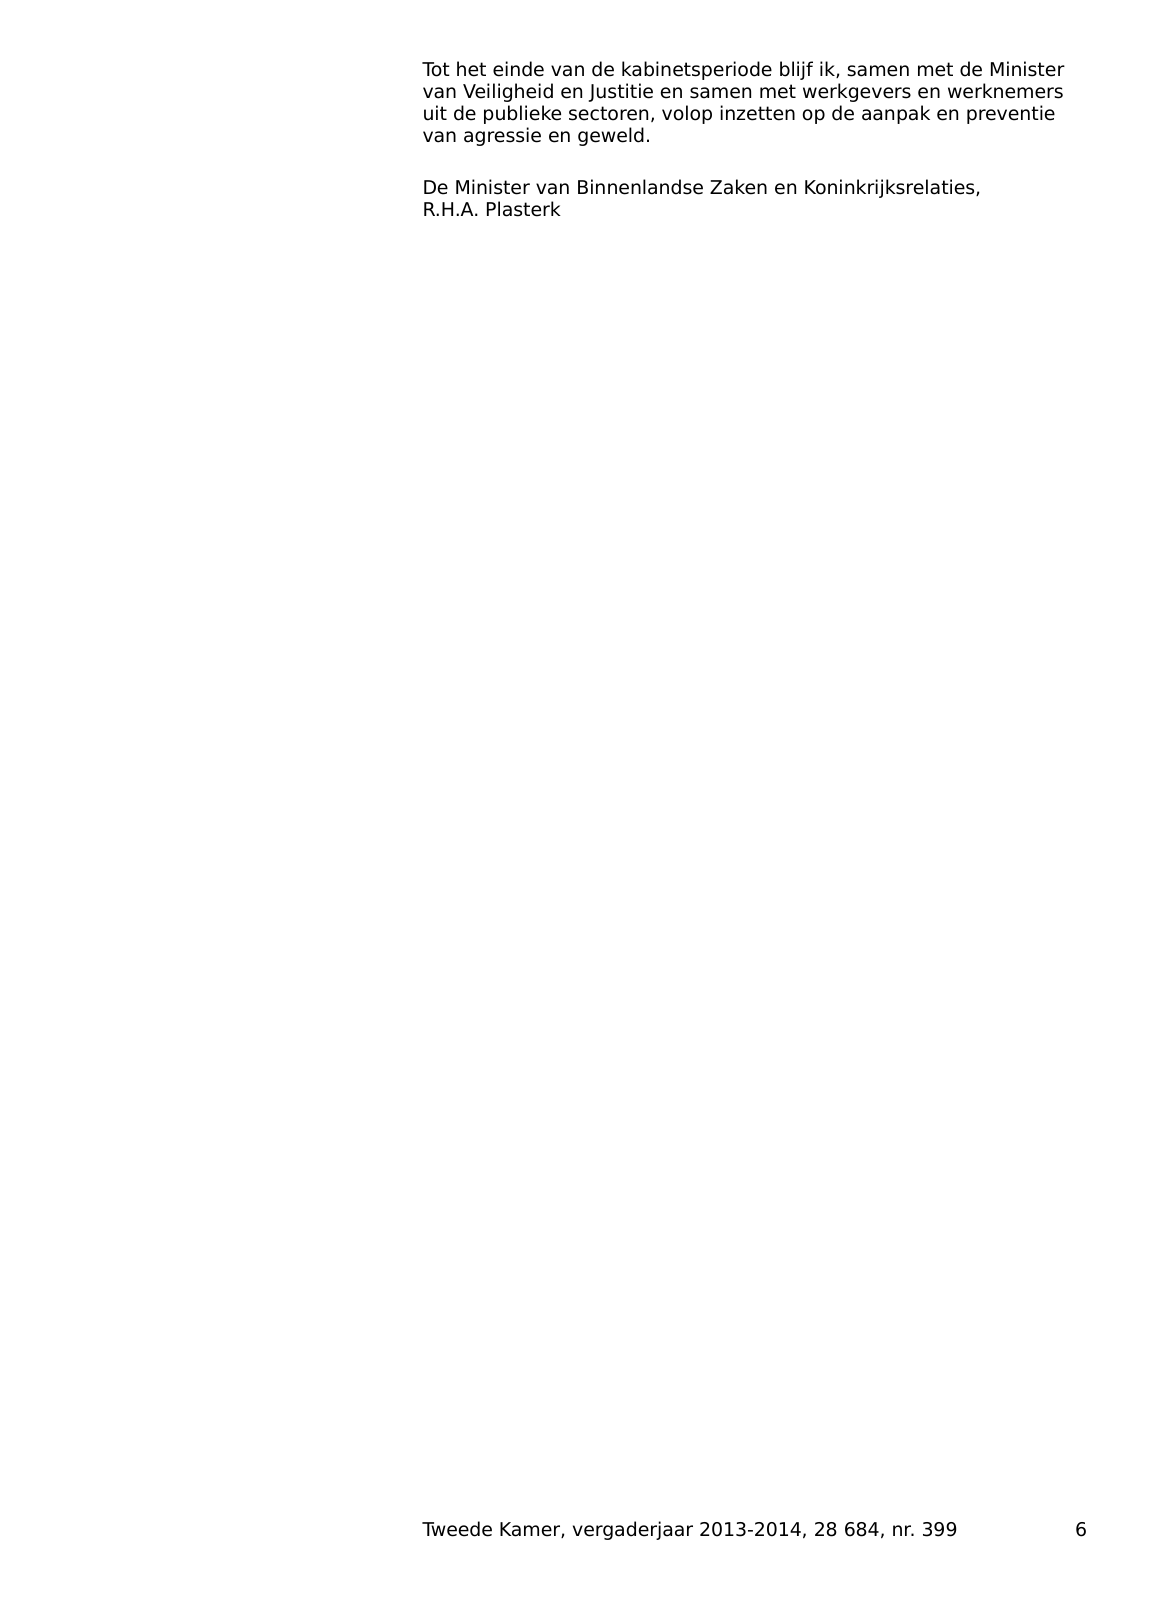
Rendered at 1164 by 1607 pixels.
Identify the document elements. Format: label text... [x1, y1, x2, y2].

text Tot het einde van de kabinetsperiode blijf ik, samen met de Minister van Veiligheid en Justitie en samen met werkgevers en werknemers uit de publieke sectoren, volop inzetten op de aanpak en preventie van agressie en geweld. [422, 59, 1087, 147]
text De Minister van Binnenlandse Zaken en Koninkrijksrelaties, R.H.A. Plasterk [422, 177, 1087, 221]
